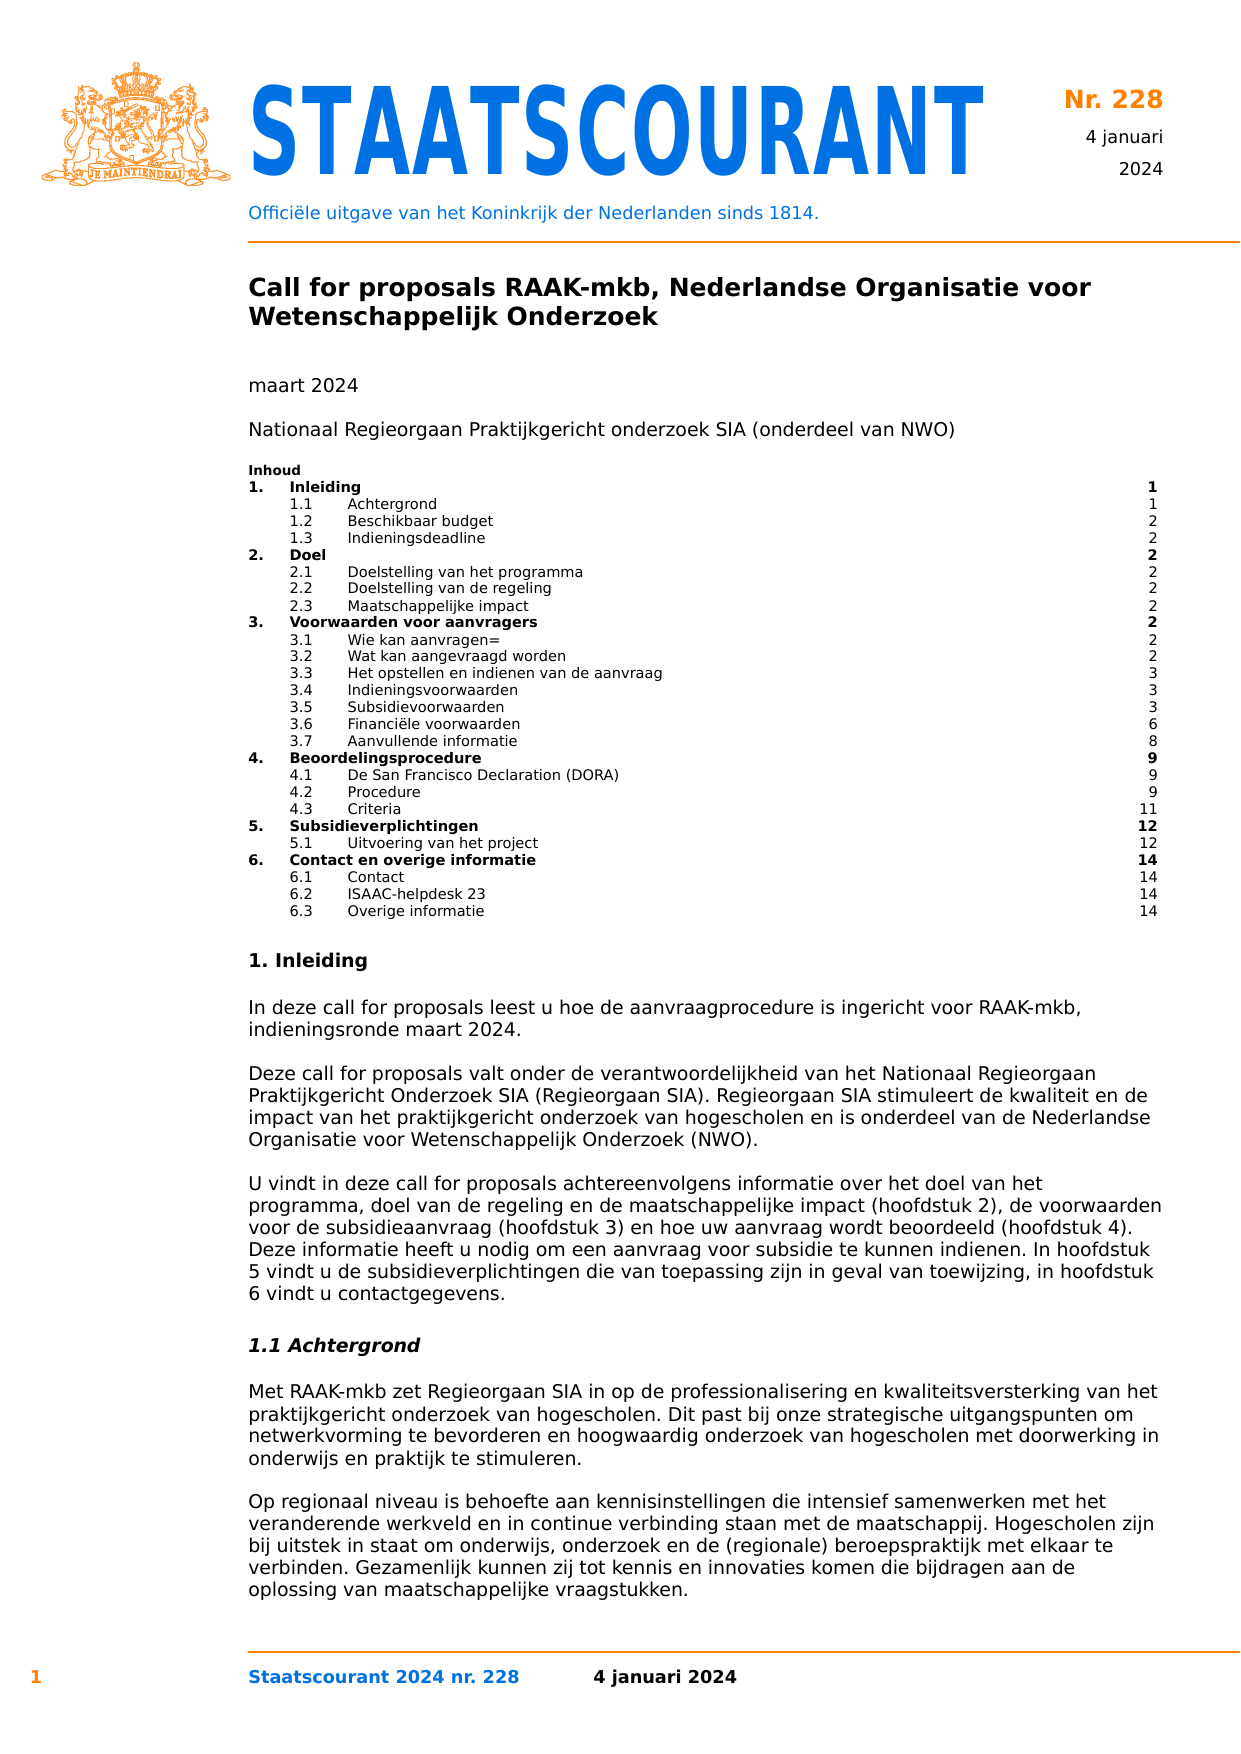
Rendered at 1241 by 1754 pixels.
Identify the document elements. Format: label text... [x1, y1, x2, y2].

table_cell 6 [934, 716, 1163, 733]
table_cell 5. [248, 818, 283, 835]
text Op regionaal niveau is behoefte aan kennisinstellingen die intensief samenwerken met het veranderende werkveld en in continue verbinding staan met de maatschappij. Hogescholen zijn bij uitstek in staat om onderwijs, onderzoek en de (regionale) beroepspraktijk met elkaar te verbinden. Gezamenlijk kunnen zij tot kennis en innovaties komen die bijdragen aan de oplossing van maatschappelijke vraagstukken. [248, 1491, 1163, 1601]
table_header STAATSCOURANT [248, 62, 998, 203]
table_cell [248, 801, 283, 818]
table_cell [248, 903, 283, 920]
table_cell 14 [934, 886, 1163, 903]
table_cell 1 [934, 479, 1163, 496]
table_cell Doelstelling van de regeling [342, 580, 934, 597]
table_cell [248, 716, 283, 733]
table_cell Voorwaarden voor aanvragers [283, 614, 934, 631]
table_cell [248, 631, 283, 648]
table_cell Achtergrond [342, 496, 934, 512]
table_cell 3 [934, 682, 1163, 699]
table_cell 3.5 [283, 699, 342, 716]
table_cell [248, 530, 283, 546]
table_cell 9 [934, 750, 1163, 767]
table_cell Indieningsvoorwaarden [342, 682, 934, 699]
table_cell [248, 767, 283, 784]
text U vindt in deze call for proposals achtereenvolgens informatie over het doel van het programma, doel van de regeling en de maatschappelijke impact (hoofdstuk 2), de voorwaarden voor de subsidieaanvraag (hoofdstuk 3) en hoe uw aanvraag wordt beoordeeld (hoofdstuk 4). Deze informatie heeft u nodig om een aanvraag voor subsidie te kunnen indienen. In hoofdstuk 5 vindt u de subsidieverplichtingen die van toepassing zijn in geval van toewijzing, in hoofdstuk 6 vindt u contactgegevens. [248, 1173, 1163, 1304]
table_cell Inleiding [283, 479, 934, 496]
table_header Nr. 228 [998, 62, 1240, 121]
table_cell De San Francisco Declaration (DORA) [342, 767, 934, 784]
table_cell [248, 598, 283, 614]
table_cell 1.3 [283, 530, 342, 546]
table_cell 1. [248, 479, 283, 496]
table_cell 4.3 [283, 801, 342, 818]
table_cell Doelstelling van het programma [342, 564, 934, 580]
table_cell 2 [934, 530, 1163, 546]
table_cell [248, 682, 283, 699]
table_cell 11 [934, 801, 1163, 818]
table_cell 9 [934, 767, 1163, 784]
table_cell Wat kan aangevraagd worden [342, 648, 934, 665]
text maart 2024 [248, 375, 1163, 397]
table_cell 2 [934, 648, 1163, 665]
table_header [25, 62, 248, 241]
table_cell 3. [248, 614, 283, 631]
table_cell Doel [283, 546, 934, 563]
table_cell 12 [934, 818, 1163, 835]
table_cell [248, 784, 283, 801]
table_cell Contact [342, 869, 934, 886]
table_cell 12 [934, 835, 1163, 852]
table_cell 2 [934, 546, 1163, 563]
table_cell 14 [934, 852, 1163, 869]
table_cell [248, 869, 283, 886]
table_cell 3 [934, 699, 1163, 716]
table_cell 4.1 [283, 767, 342, 784]
table_cell 3.7 [283, 733, 342, 750]
table_cell Officiële uitgave van het Koninkrijk der Nederlanden sinds 1814. [248, 203, 1240, 241]
table_cell [248, 564, 283, 580]
table_cell Maatschappelijke impact [342, 598, 934, 614]
table_cell 6. [248, 852, 283, 869]
table_cell 2 [934, 513, 1163, 529]
table_cell Beoordelingsprocedure [283, 750, 934, 767]
table_cell Financiële voorwaarden [342, 716, 934, 733]
table_cell 6.3 [283, 903, 342, 920]
table_cell [248, 496, 283, 512]
table_cell 2024 [998, 153, 1240, 203]
table_cell 2 [934, 631, 1163, 648]
table_cell 4 januari [998, 121, 1240, 153]
table_cell 1.2 [283, 513, 342, 529]
table_cell Aanvullende informatie [342, 733, 934, 750]
table_cell Subsidievoorwaarden [342, 699, 934, 716]
table_cell [248, 835, 283, 852]
table_cell Indieningsdeadline [342, 530, 934, 546]
subtitle 1. Inleiding [248, 950, 1163, 972]
table_cell 2.1 [283, 564, 342, 580]
table_cell Subsidieverplichtingen [283, 818, 934, 835]
table_cell 2.2 [283, 580, 342, 597]
table_cell Procedure [342, 784, 934, 801]
table_cell Beschikbaar budget [342, 513, 934, 529]
table_cell 14 [934, 903, 1163, 920]
table_cell 2. [248, 546, 283, 563]
table_cell 3.3 [283, 665, 342, 682]
subtitle Call for proposals RAAK-mkb, Nederlandse Organisatie voor Wetenschappelijk Onderzoek [248, 273, 1163, 331]
table_cell 2 [934, 598, 1163, 614]
table_cell ISAAC-helpdesk 23 [342, 886, 934, 903]
table_cell Criteria [342, 801, 934, 818]
picture [41, 62, 231, 186]
table_cell 5.1 [283, 835, 342, 852]
table_header Inhoud [248, 463, 1163, 478]
table_cell 8 [934, 733, 1163, 750]
table_cell 14 [934, 869, 1163, 886]
table_cell 2 [934, 580, 1163, 597]
table_cell Uitvoering van het project [342, 835, 934, 852]
table_cell Wie kan aanvragen= [342, 631, 934, 648]
table_cell 2 [934, 614, 1163, 631]
table_cell 4. [248, 750, 283, 767]
table_cell 9 [934, 784, 1163, 801]
table_cell 2 [934, 564, 1163, 580]
table_cell [248, 886, 283, 903]
table_cell 4.2 [283, 784, 342, 801]
table_cell [248, 665, 283, 682]
text Nationaal Regieorgaan Praktijkgericht onderzoek SIA (onderdeel van NWO) [248, 419, 1163, 441]
table_cell 3.1 [283, 631, 342, 648]
text Met RAAK-mkb zet Regieorgaan SIA in op de professionalisering en kwaliteitsversterking van het praktijkgericht onderzoek van hogescholen. Dit past bij onze strategische uitgangspunten om netwerkvorming te bevorderen en hoogwaardig onderzoek van hogescholen met doorwerking in onderwijs en praktijk te stimuleren. [248, 1381, 1163, 1469]
table_cell 3.6 [283, 716, 342, 733]
table_cell [248, 733, 283, 750]
table_cell [248, 580, 283, 597]
table_cell [248, 513, 283, 529]
table_cell 3.4 [283, 682, 342, 699]
table_cell 6.1 [283, 869, 342, 886]
table_cell [248, 699, 283, 716]
table_cell Contact en overige informatie [283, 852, 934, 869]
table_cell 6.2 [283, 886, 342, 903]
text Deze call for proposals valt onder de verantwoordelijkheid van het Nationaal Regieorgaan Praktijkgericht Onderzoek SIA (Regieorgaan SIA). Regieorgaan SIA stimuleert de kwaliteit en de impact van het praktijkgericht onderzoek van hogescholen en is onderdeel van de Nederlandse Organisatie voor Wetenschappelijk Onderzoek (NWO). [248, 1063, 1163, 1151]
table_cell 2.3 [283, 598, 342, 614]
table_cell Overige informatie [342, 903, 934, 920]
table_cell 1 [934, 496, 1163, 512]
table_cell Het opstellen en indienen van de aanvraag [342, 665, 934, 682]
table_cell 3 [934, 665, 1163, 682]
table_cell [248, 648, 283, 665]
text In deze call for proposals leest u hoe de aanvraagprocedure is ingericht voor RAAK-mkb, indieningsronde maart 2024. [248, 997, 1163, 1041]
table_cell 3.2 [283, 648, 342, 665]
table_cell 1.1 [283, 496, 342, 512]
subtitle 1.1 Achtergrond [248, 1334, 1163, 1356]
